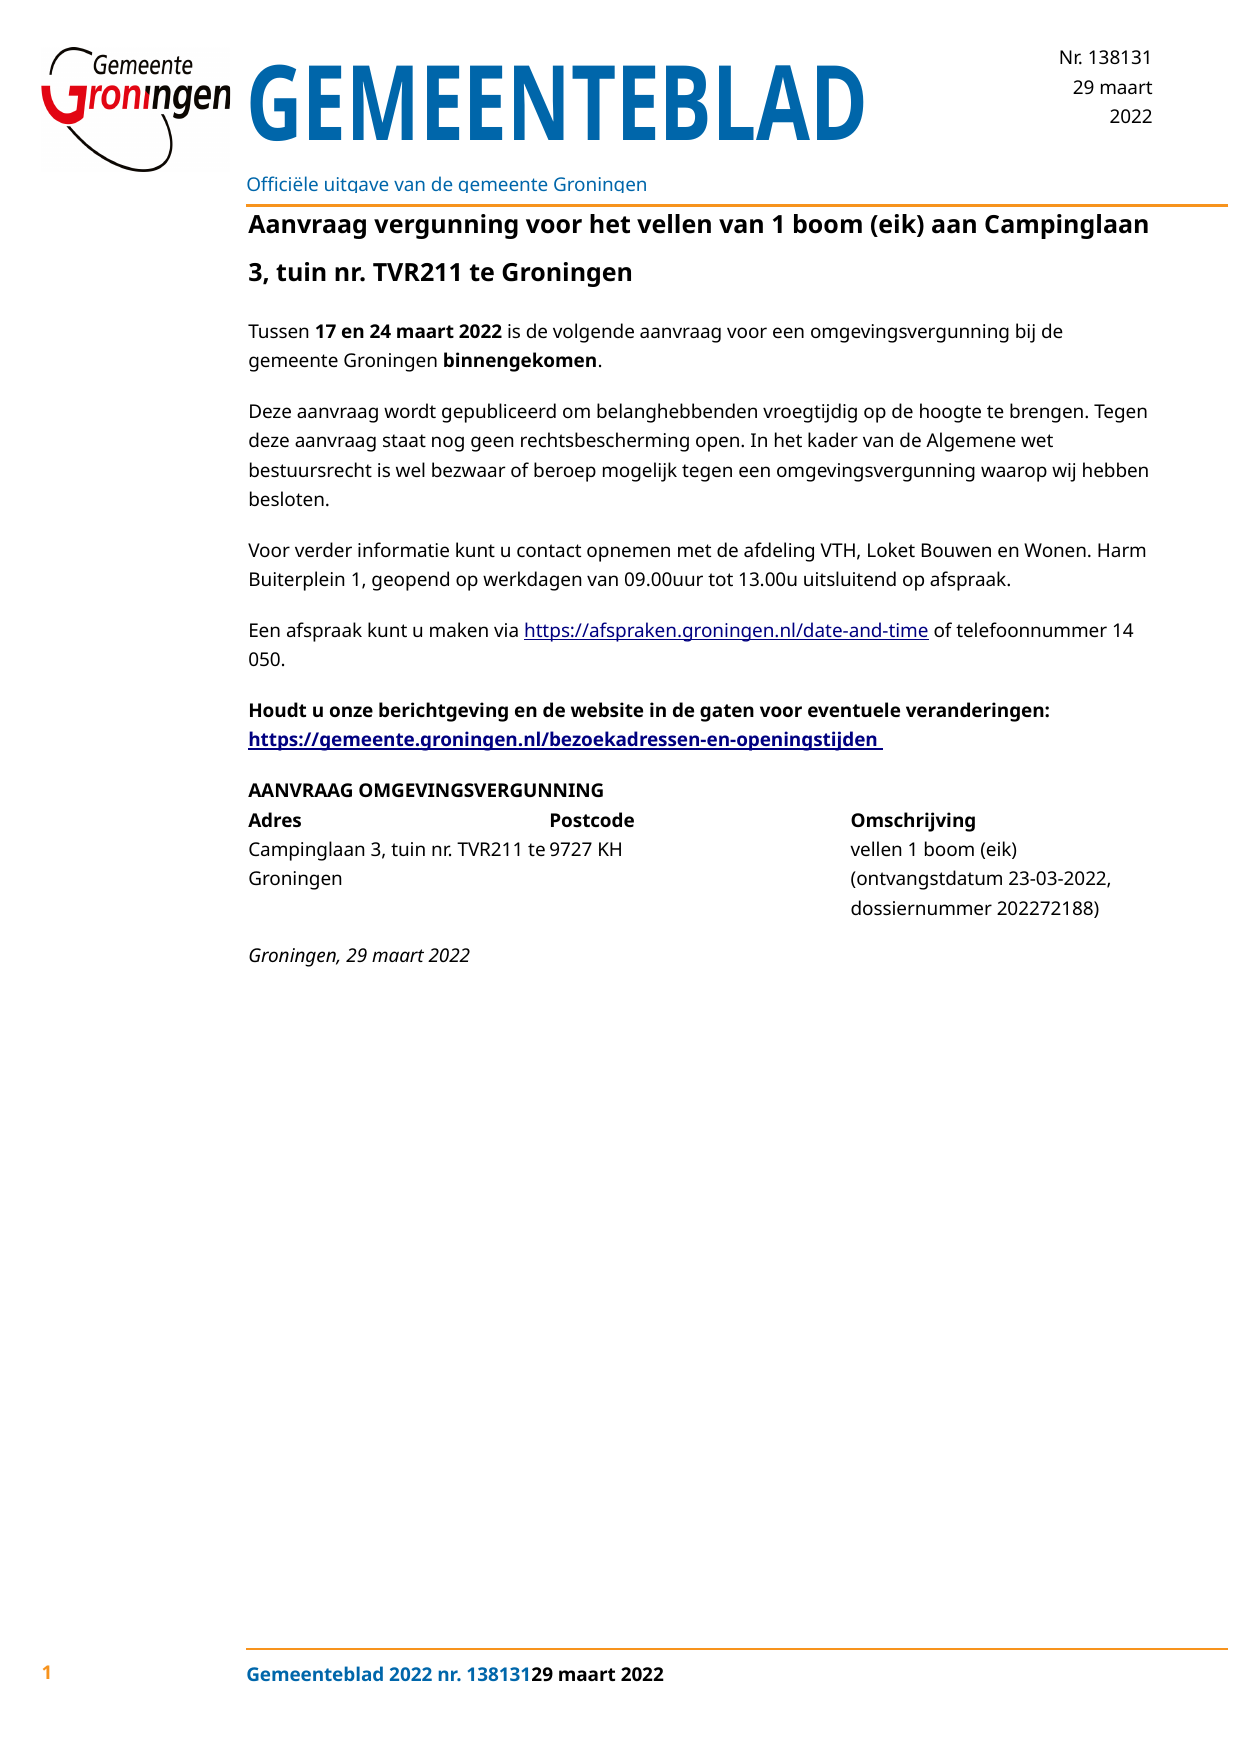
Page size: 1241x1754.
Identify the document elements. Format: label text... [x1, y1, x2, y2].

text Tussen 17 en 24 maart 2022 is de volgende aanvraag voor een omgevingsvergunning bij de gemeente Groningen binnengekomen. [248, 318, 1152, 373]
text Deze aanvraag wordt gepubliceerd om belanghebbenden vroegtijdig op de hoogte te brengen. Tegen deze aanvraag staat nog geen rechtsbescherming open. In het kader van de Algemene wet bestuursrecht is wel bezwaar of beroep mogelijk tegen een omgevingsvergunning waarop wij hebben besloten. [248, 398, 1152, 512]
table_header vellen 1 boom (eik) (ontvangstdatum 23-03-2022, dossiernummer 202272188) [850, 836, 1152, 921]
picture [41, 47, 231, 172]
table_header 9727 KH [549, 836, 850, 921]
table_header Omschrijving [850, 807, 1152, 832]
text Voor verder informatie kunt u contact opnemen met de afdeling VTH, Loket Bouwen en Wonen. Harm Buiterplein 1, geopend op werkdagen van 09.00uur tot 13.00u uitsluitend op afspraak. [248, 537, 1152, 592]
text Aanvraag vergunning voor het vellen van 1 boom (eik) aan Campinglaan 3, tuin nr. TVR211 te Groningen [248, 207, 1152, 288]
table_header Adres [248, 807, 549, 832]
text Een afspraak kunt u maken via https://afspraken.groningen.nl/date-and-time of telefoonnummer 14 050. [248, 617, 1152, 672]
table_header Postcode [549, 807, 850, 832]
table_header Campinglaan 3, tuin nr. TVR211 te Groningen [248, 836, 549, 921]
text AANVRAAG OMGEVINGSVERGUNNING [248, 777, 1152, 803]
text Groningen, 29 maart 2022 [248, 942, 1152, 968]
text Houdt u onze berichtgeving en de website in de gaten voor eventuele veranderingen: https://gemeente.groningen.nl/bezoekadressen-en-openingstijden [248, 697, 1152, 752]
